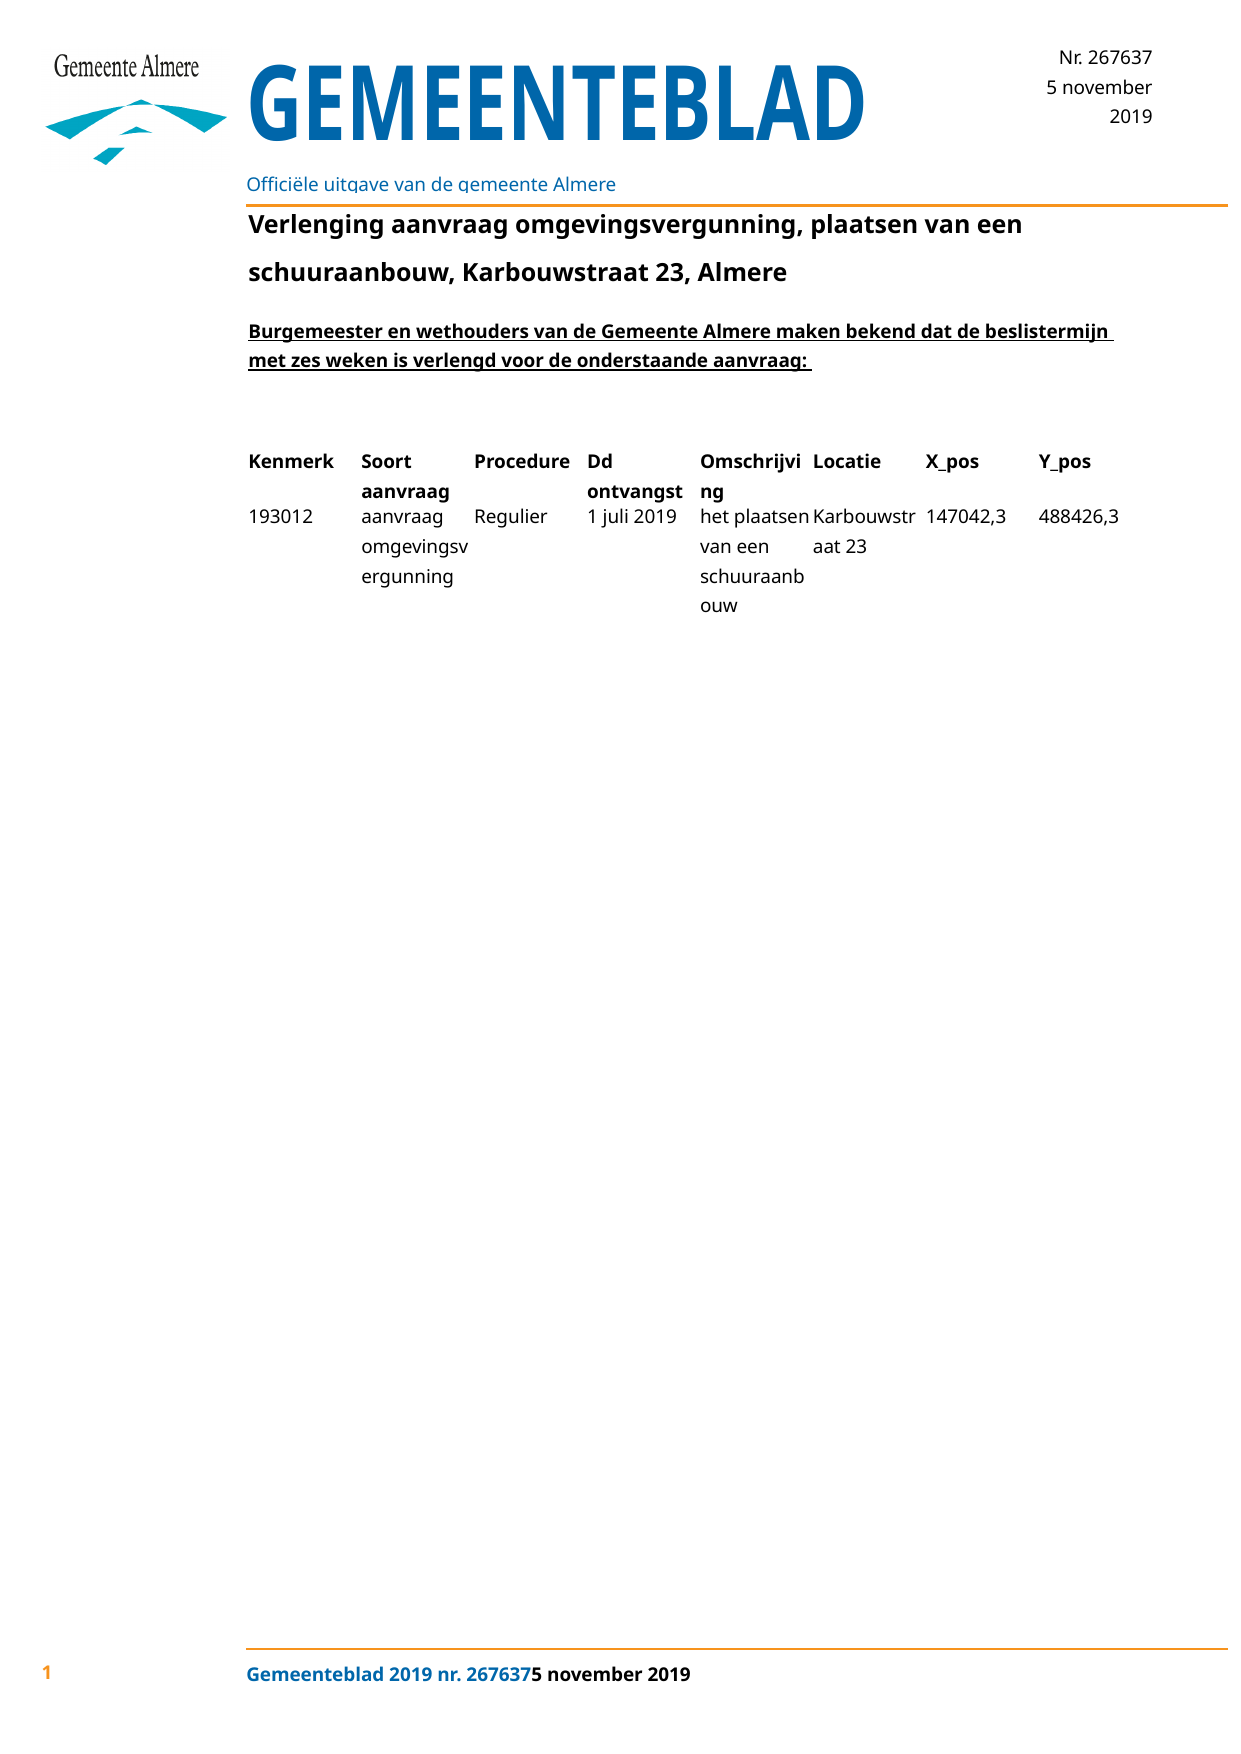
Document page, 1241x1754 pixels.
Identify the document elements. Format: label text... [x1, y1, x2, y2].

table_header Dd ontvangst [587, 449, 700, 504]
table_cell 488426,3 [1039, 504, 1152, 618]
table_cell aanvraag omgevingsvergunning [361, 504, 474, 618]
text Burgemeester en wethouders van de Gemeente Almere maken bekend dat de beslistermijn met zes weken is verlengd voor de onderstaande aanvraag: [248, 318, 1152, 373]
picture [41, 47, 231, 172]
table_header Procedure [474, 449, 587, 504]
table_header X_pos [926, 449, 1038, 504]
table_cell 193012 [248, 504, 361, 618]
table_header Soort aanvraag [361, 449, 474, 504]
table_cell Karbouwstraat 23 [813, 504, 926, 618]
table_header Locatie [813, 449, 926, 504]
table_header Y_pos [1039, 449, 1152, 504]
table_header Kenmerk [248, 449, 361, 504]
table_cell Regulier [474, 504, 587, 618]
table_header Omschrijving [700, 449, 813, 504]
text Verlenging aanvraag omgevingsvergunning, plaatsen van een schuuraanbouw, Karbouwstraat 23, Almere [248, 207, 1152, 288]
table_cell het plaatsen van een schuuraanbouw [700, 504, 813, 618]
table_cell 1 juli 2019 [587, 504, 700, 618]
table_cell 147042,3 [926, 504, 1038, 618]
